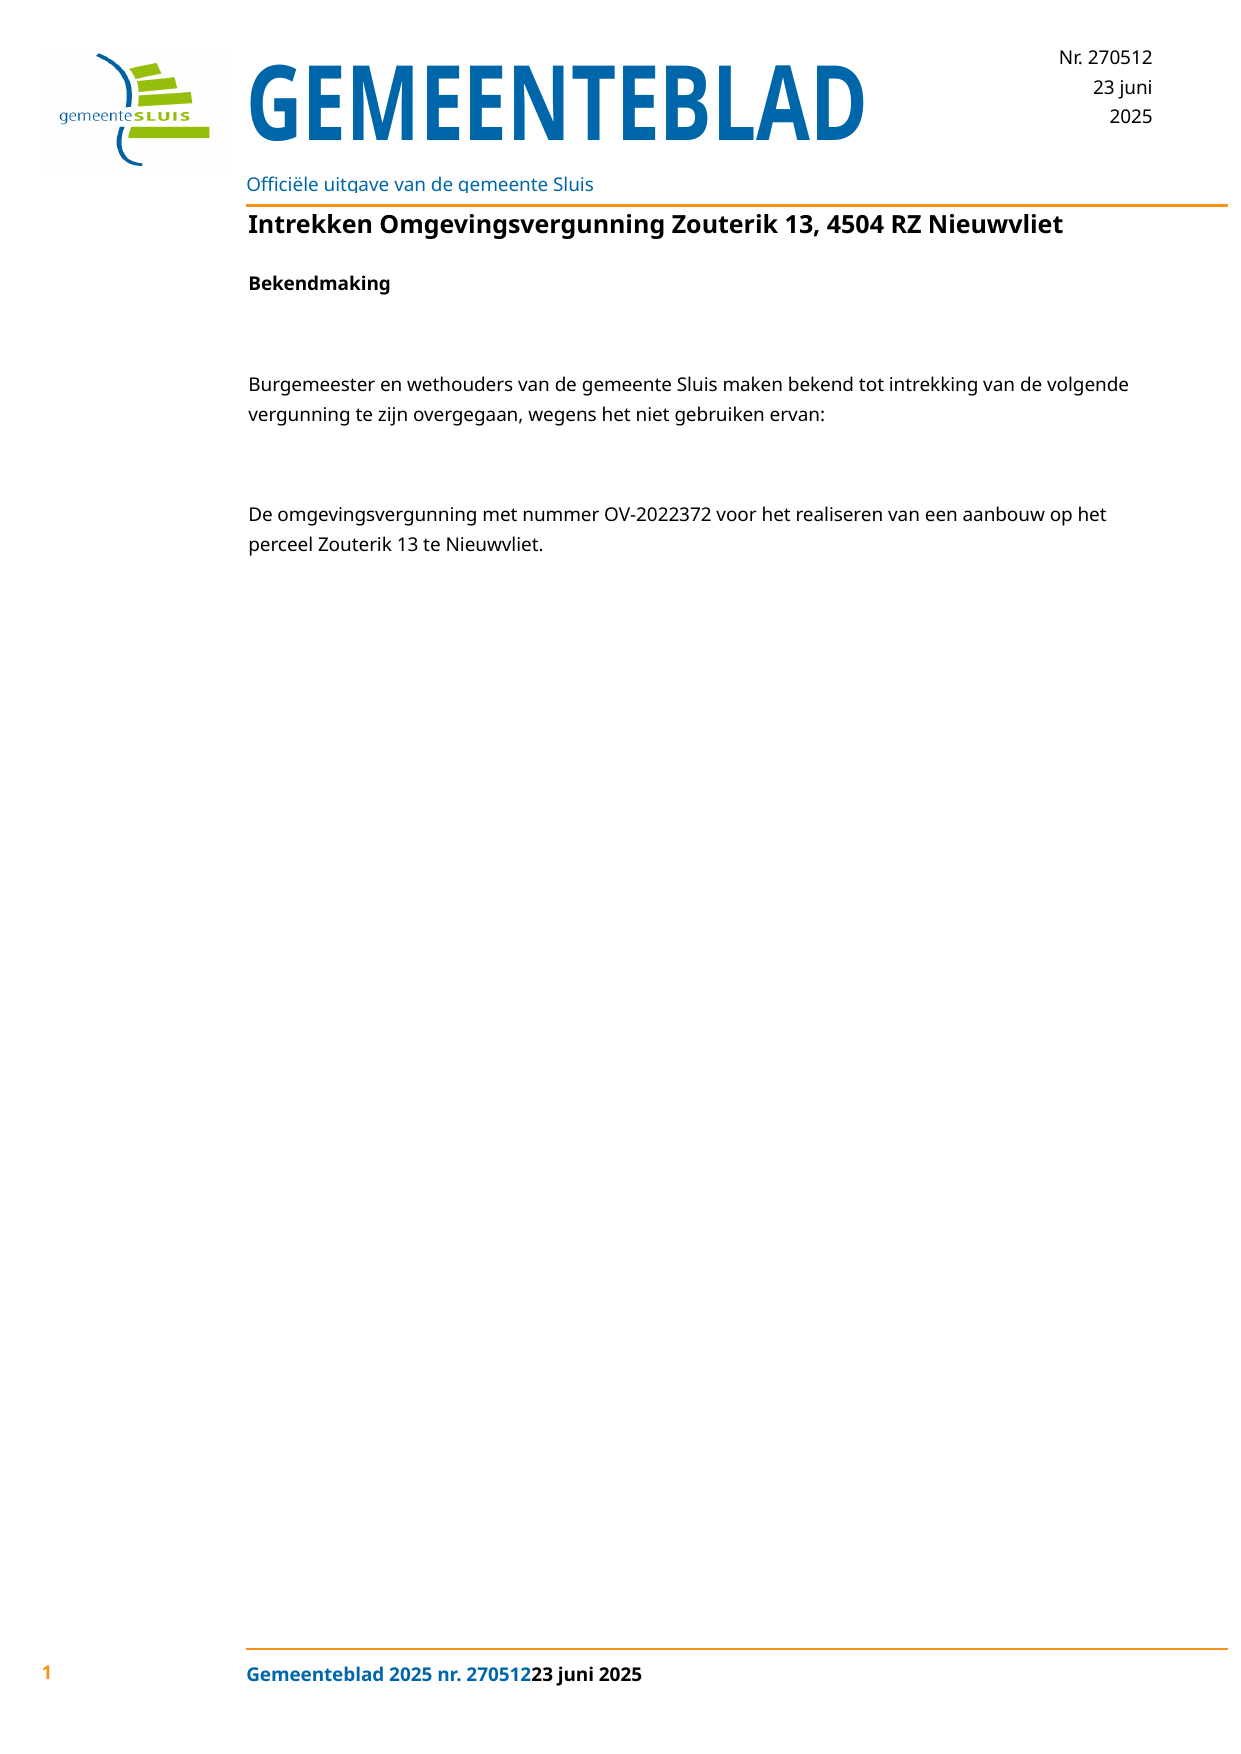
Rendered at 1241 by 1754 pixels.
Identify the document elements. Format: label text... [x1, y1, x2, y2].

text Burgemeester en wethouders van de gemeente Sluis maken bekend tot intrekking van de volgende vergunning te zijn overgegaan, wegens het niet gebruiken ervan: [248, 371, 1152, 426]
picture [41, 47, 231, 172]
text Intrekken Omgevingsvergunning Zouterik 13, 4504 RZ Nieuwvliet [248, 207, 1152, 241]
text De omgevingsvergunning met nummer OV-2022372 voor het realiseren van een aanbouw op het perceel Zouterik 13 te Nieuwvliet. [248, 502, 1152, 557]
text Bekendmaking [248, 270, 1152, 296]
